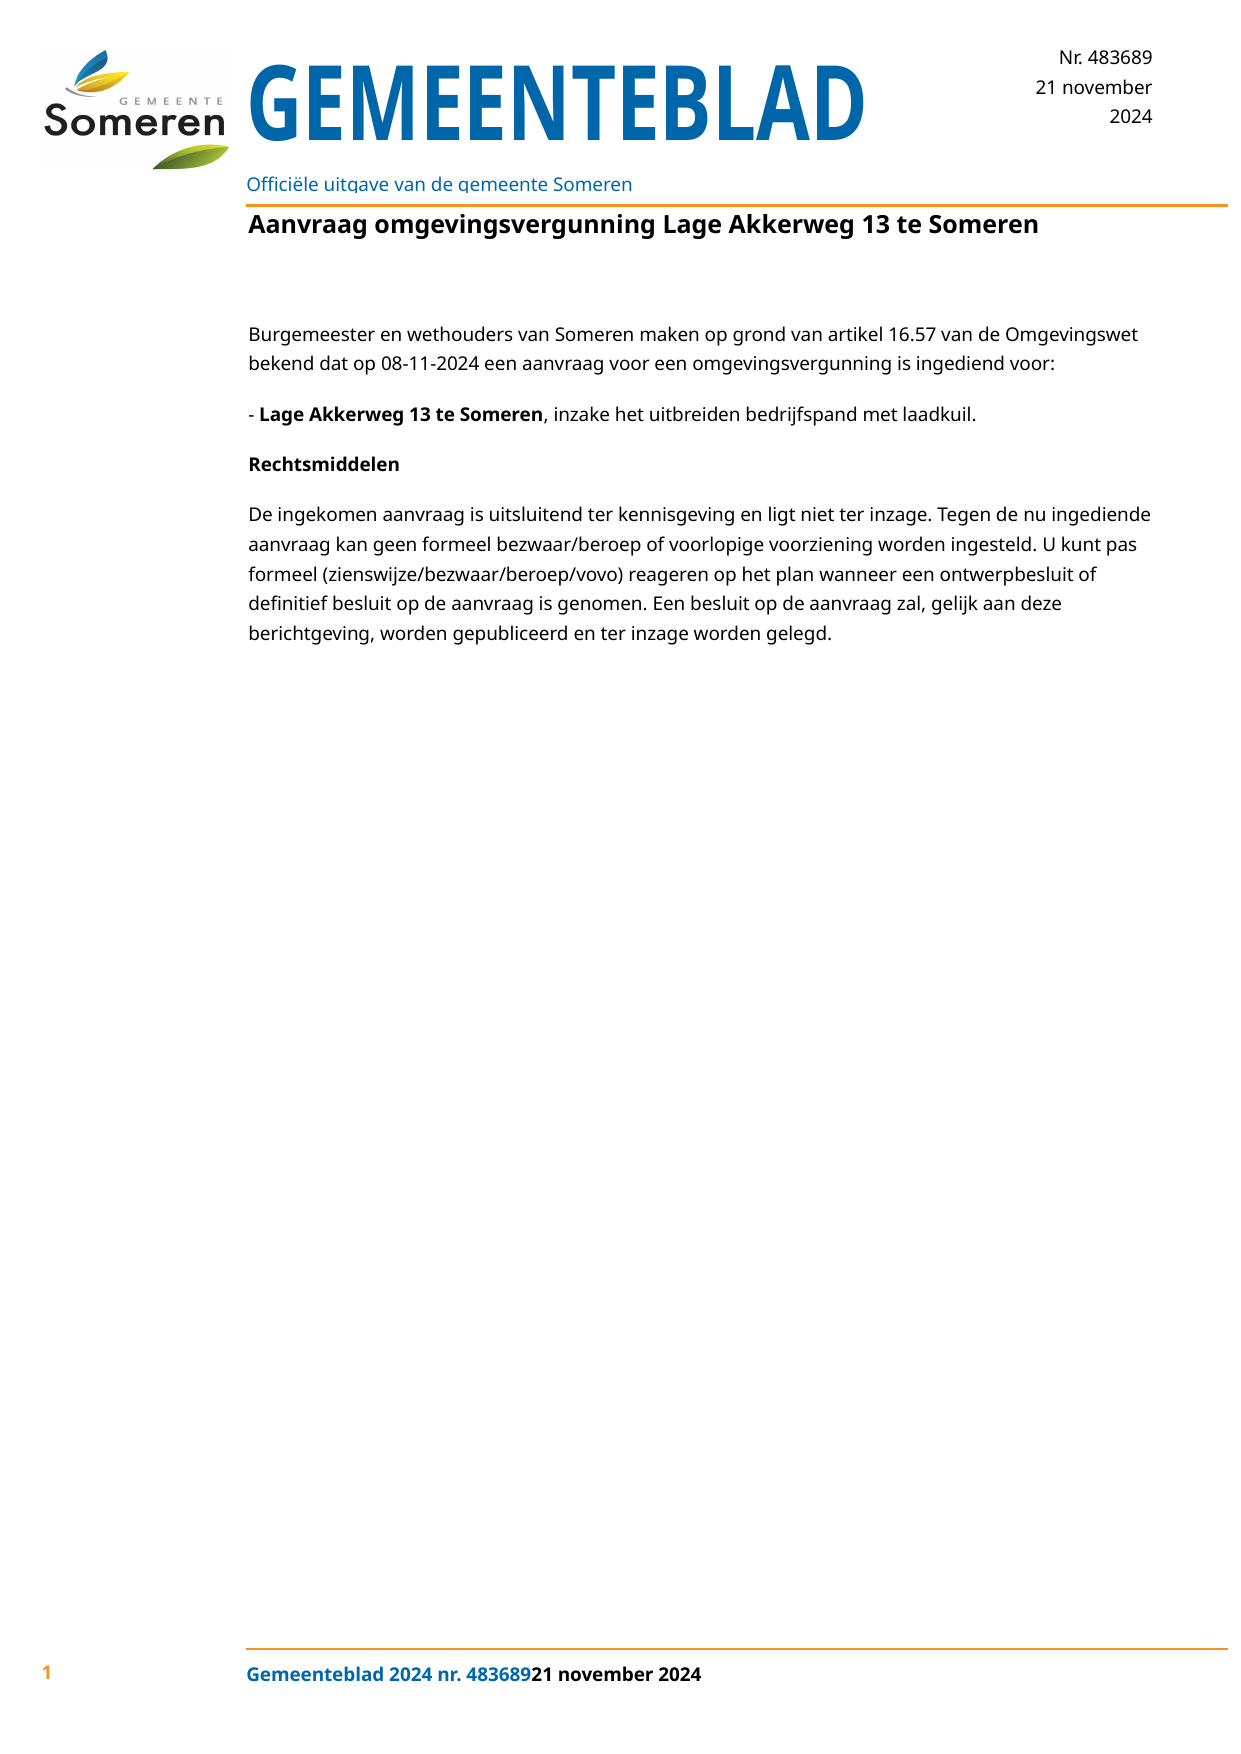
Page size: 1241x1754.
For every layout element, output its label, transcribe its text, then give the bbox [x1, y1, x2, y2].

text Aanvraag omgevingsvergunning Lage Akkerweg 13 te Someren [248, 207, 1152, 241]
picture [41, 47, 231, 172]
text De ingekomen aanvraag is uitsluitend ter kennisgeving en ligt niet ter inzage. Tegen de nu ingediende aanvraag kan geen formeel bezwaar/beroep of voorlopige voorziening worden ingesteld. U kunt pas formeel (zienswijze/bezwaar/beroep/vovo) reageren op het plan wanneer een ontwerpbesluit of definitief besluit op de aanvraag is genomen. Een besluit op de aanvraag zal, gelijk aan deze berichtgeving, worden gepubliceerd en ter inzage worden gelegd. [248, 502, 1152, 646]
text Burgemeester en wethouders van Someren maken op grond van artikel 16.57 van de Omgevingswet bekend dat op 08-11-2024 een aanvraag voor een omgevingsvergunning is ingediend voor: [248, 321, 1152, 376]
text Rechtsmiddelen [248, 451, 1152, 477]
text - Lage Akkerweg 13 te Someren, inzake het uitbreiden bedrijfspand met laadkuil. [248, 401, 1152, 426]
